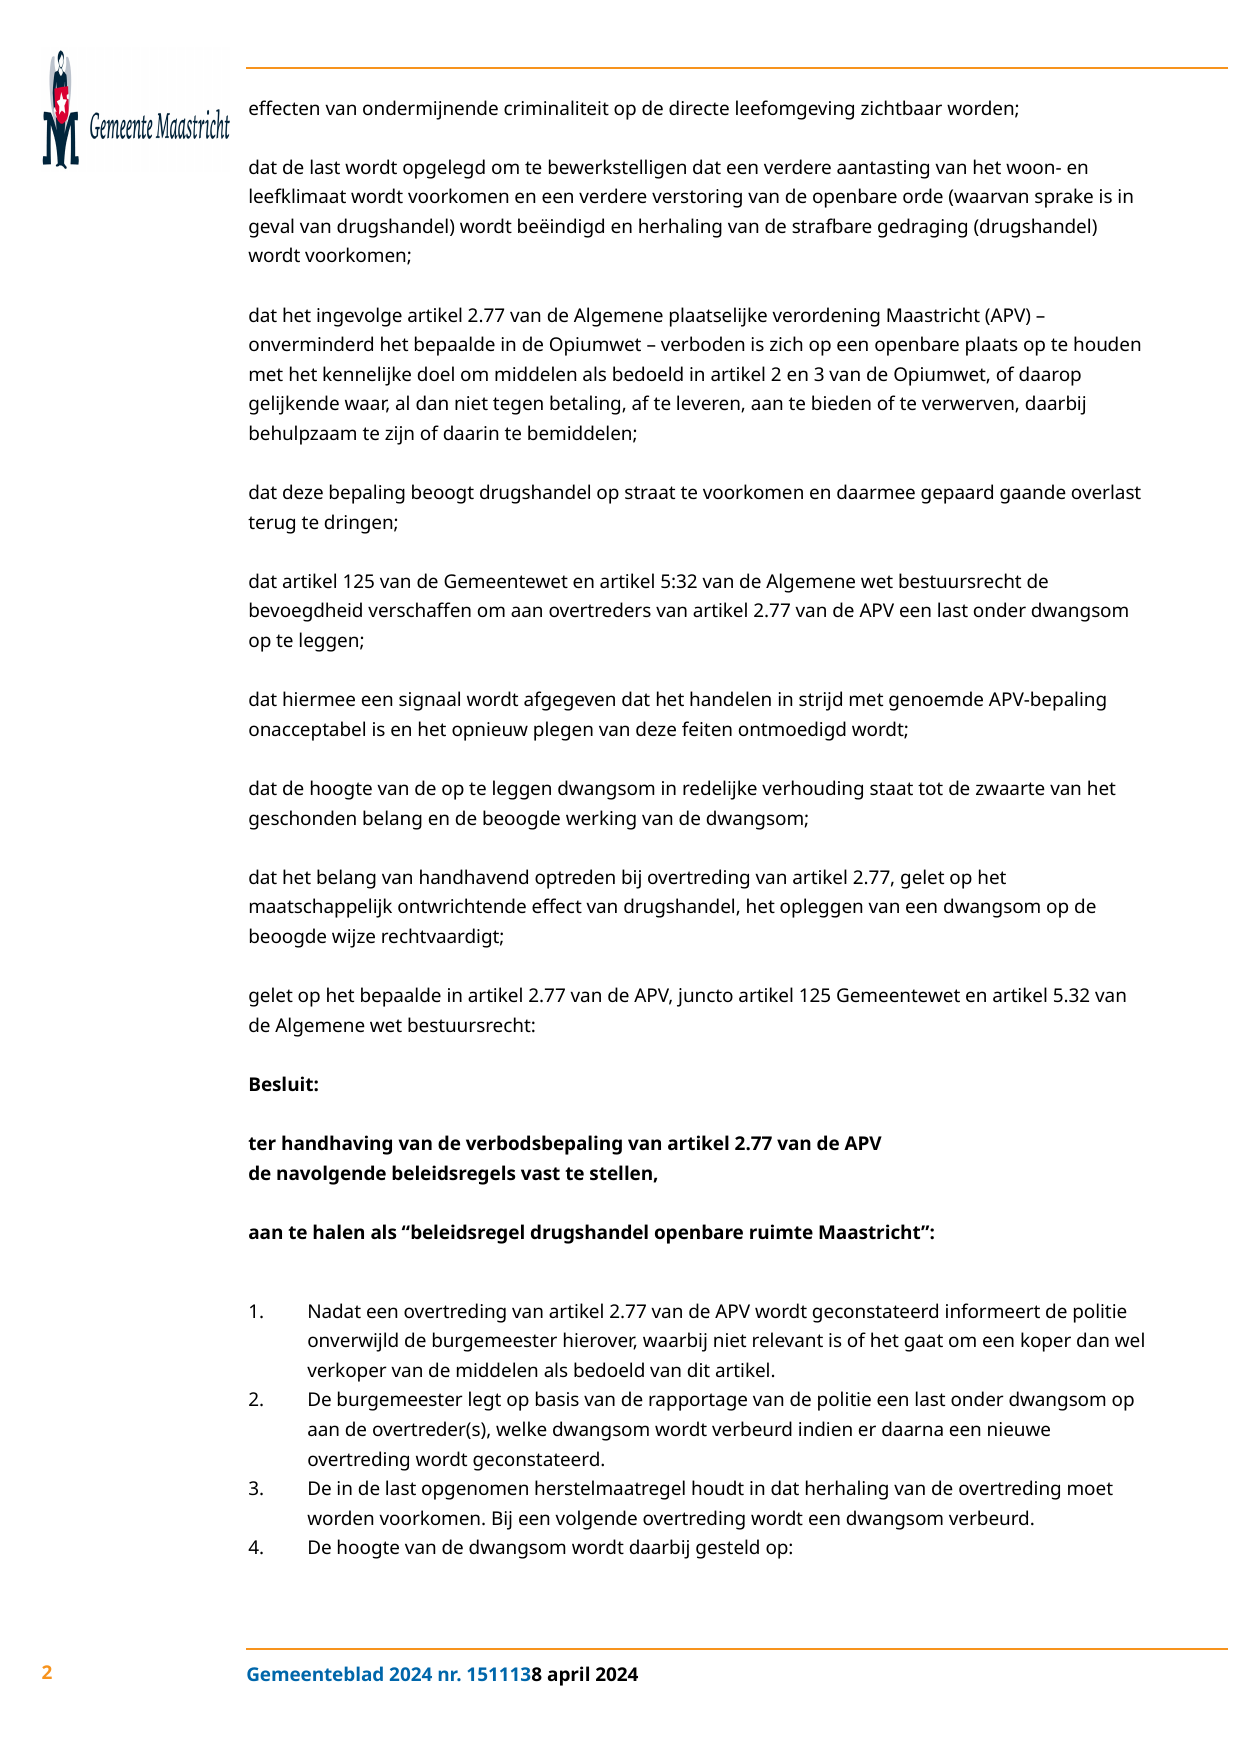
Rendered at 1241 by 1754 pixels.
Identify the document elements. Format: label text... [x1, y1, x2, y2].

text ter handhaving van de verbodsbepaling van artikel 2.77 van de APV [248, 1130, 1152, 1156]
list De burgemeester legt op basis van de rapportage van de politie een last onder dwangsom op aan de overtreder(s), welke dwangsom wordt verbeurd indien er daarna een nieuwe overtreding wordt geconstateerd. [248, 1387, 1152, 1471]
text aan te halen als “beleidsregel drugshandel openbare ruimte Maastricht”: [248, 1219, 1152, 1245]
text dat artikel 125 van de Gemeentewet en artikel 5:32 van de Algemene wet bestuursrecht de bevoegdheid verschaffen om aan overtreders van artikel 2.77 van de APV een last onder dwangsom op te leggen; [248, 568, 1152, 653]
list De in de last opgenomen herstelmaatregel houdt in dat herhaling van de overtreding moet worden voorkomen. Bij een volgende overtreding wordt een dwangsom verbeurd. [248, 1475, 1152, 1531]
text dat hiermee een signaal wordt afgegeven dat het handelen in strijd met genoemde APV-bepaling onacceptabel is en het opnieuw plegen van deze feiten ontmoedigd wordt; [248, 686, 1152, 742]
text dat deze bepaling beoogt drugshandel op straat te voorkomen en daarmee gepaard gaande overlast terug te dringen; [248, 479, 1152, 535]
text gelet op het bepaalde in artikel 2.77 van de APV, juncto artikel 125 Gemeentewet en artikel 5.32 van de Algemene wet bestuursrecht: [248, 982, 1152, 1038]
text de navolgende beleidsregels vast te stellen, [248, 1160, 1152, 1186]
text dat het belang van handhavend optreden bij overtreding van artikel 2.77, gelet op het maatschappelijk ontwrichtende effect van drugshandel, het opleggen van een dwangsom op de beoogde wijze rechtvaardigt; [248, 864, 1152, 949]
text Besluit: [248, 1071, 1152, 1097]
text dat de last wordt opgelegd om te bewerkstelligen dat een verdere aantasting van het woon- en leefklimaat wordt voorkomen en een verdere verstoring van de openbare orde (waarvan sprake is in geval van drugshandel) wordt beëindigd en herhaling van de strafbare gedraging (drugshandel) wordt voorkomen; [248, 154, 1152, 268]
text dat de hoogte van de op te leggen dwangsom in redelijke verhouding staat tot de zwaarte van het geschonden belang en de beoogde werking van de dwangsom; [248, 775, 1152, 831]
list De hoogte van de dwangsom wordt daarbij gesteld op: [248, 1534, 1152, 1560]
picture [41, 47, 231, 172]
list Nadat een overtreding van artikel 2.77 van de APV wordt geconstateerd informeert de politie onverwijld de burgemeester hierover, waarbij niet relevant is of het gaat om een koper dan wel verkoper van de middelen als bedoeld van dit artikel. [248, 1298, 1152, 1383]
text effecten van ondermijnende criminaliteit op de directe leefomgeving zichtbaar worden; [248, 95, 1152, 121]
text dat het ingevolge artikel 2.77 van de Algemene plaatselijke verordening Maastricht (APV) – onverminderd het bepaalde in de Opiumwet – verboden is zich op een openbare plaats op te houden met het kennelijke doel om middelen als bedoeld in artikel 2 en 3 van de Opiumwet, of daarop gelijkende waar, al dan niet tegen betaling, af te leveren, aan te bieden of te verwerven, daarbij behulpzaam te zijn of daarin te bemiddelen; [248, 302, 1152, 446]
